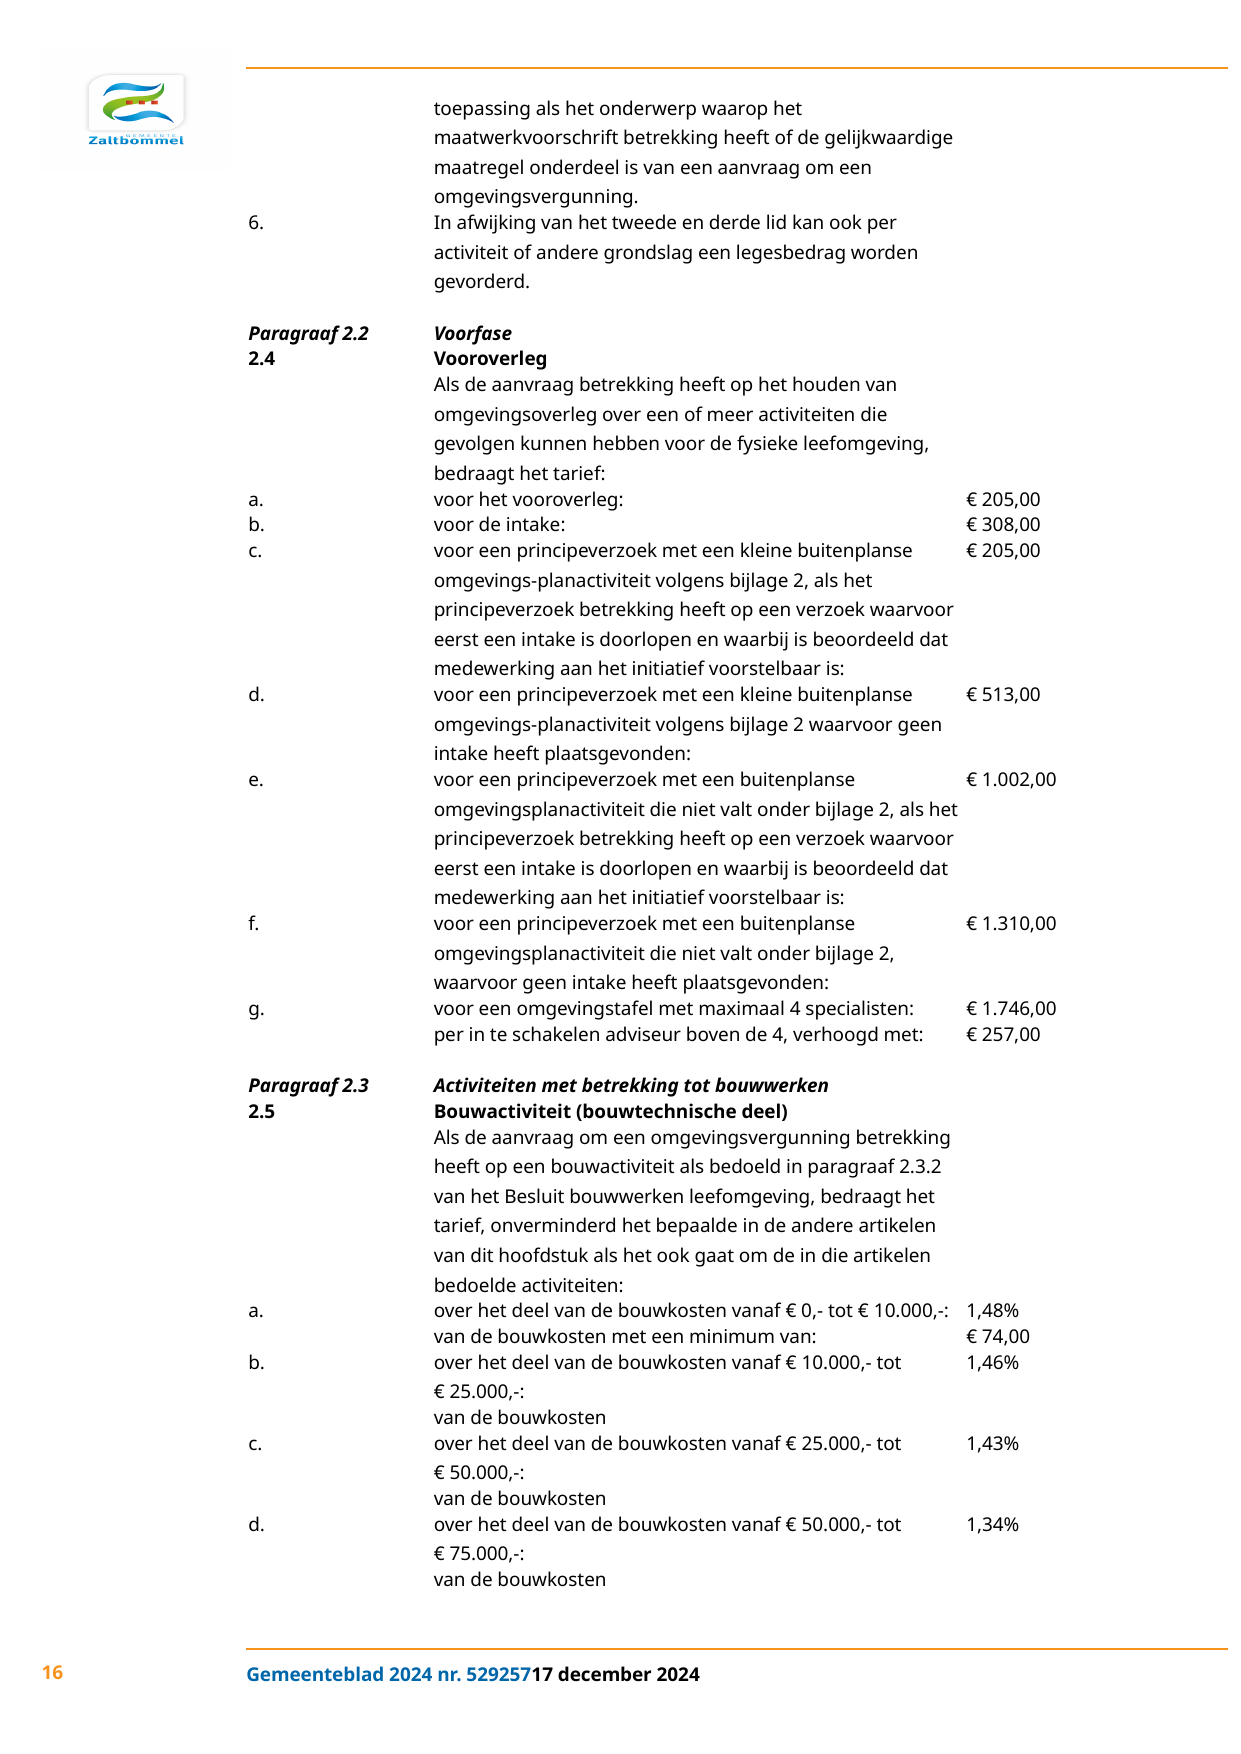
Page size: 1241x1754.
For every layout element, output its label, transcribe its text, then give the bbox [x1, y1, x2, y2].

table_cell a. [248, 486, 433, 512]
table_cell over het deel van de bouwkosten vanaf € 25.000,- tot € 50.000,-: [434, 1430, 966, 1485]
table_cell b. [248, 1349, 433, 1404]
table_cell voor een principeverzoek met een buitenplanse omgevingsplanactiviteit die niet valt onder bijlage 2, als het principeverzoek betrekking heeft op een verzoek waarvoor eerst een intake is doorlopen en waarbij is beoordeeld dat medewerking aan het initiatief voorstelbaar is: [434, 766, 966, 910]
table_cell [966, 95, 1152, 209]
table_cell over het deel van de bouwkosten vanaf € 0,- tot € 10.000,-: [434, 1298, 966, 1323]
table_cell voor een principeverzoek met een kleine buitenplanse omgevings-planactiviteit volgens bijlage 2 waarvoor geen intake heeft plaatsgevonden: [434, 681, 966, 766]
table_cell [966, 1047, 1152, 1072]
table_cell van de bouwkosten [434, 1404, 966, 1430]
table_cell [966, 1404, 1152, 1430]
table_cell d. [248, 681, 433, 766]
table_cell 2.5 [248, 1098, 433, 1124]
table_cell d. [248, 1511, 433, 1566]
table_cell over het deel van de bouwkosten vanaf € 10.000,- tot € 25.000,-: [434, 1349, 966, 1404]
table_cell 1,34% [966, 1511, 1152, 1566]
table_cell [434, 1047, 966, 1072]
table_cell [966, 1485, 1152, 1511]
table_cell voor een principeverzoek met een kleine buitenplanse omgevings-planactiviteit volgens bijlage 2, als het principeverzoek betrekking heeft op een verzoek waarvoor eerst een intake is doorlopen en waarbij is beoordeeld dat medewerking aan het initiatief voorstelbaar is: [434, 537, 966, 681]
table_cell c. [248, 537, 433, 681]
table_cell Vooroverleg [434, 346, 966, 371]
table_cell [966, 1073, 1152, 1098]
table_cell [966, 1124, 1152, 1297]
table_cell van de bouwkosten [434, 1566, 966, 1592]
table_cell c. [248, 1430, 433, 1485]
table_cell [248, 1124, 433, 1297]
table_cell a. [248, 1298, 433, 1323]
table_cell € 205,00 [966, 537, 1152, 681]
table_cell 1,48% [966, 1298, 1152, 1323]
table_cell b. [248, 512, 433, 537]
table_cell [248, 1021, 433, 1047]
table_cell g. [248, 995, 433, 1021]
table_cell [966, 209, 1152, 294]
table_cell van de bouwkosten met een minimum van: [434, 1323, 966, 1349]
table_cell € 257,00 [966, 1021, 1152, 1047]
table_cell [966, 1566, 1152, 1592]
table_cell [248, 1485, 433, 1511]
table_cell [966, 346, 1152, 371]
table_cell [248, 1323, 433, 1349]
table_cell Bouwactiviteit (bouwtechnische deel) [434, 1098, 966, 1124]
table_cell [434, 294, 966, 320]
table_cell [248, 371, 433, 486]
table_cell e. [248, 766, 433, 910]
table_cell [248, 1404, 433, 1430]
table_cell € 1.746,00 [966, 995, 1152, 1021]
table_cell € 205,00 [966, 486, 1152, 512]
table_cell Activiteiten met betrekking tot bouwwerken [434, 1073, 966, 1098]
table_cell [966, 320, 1152, 346]
table_cell van de bouwkosten [434, 1485, 966, 1511]
table_cell [966, 371, 1152, 486]
table_cell [966, 294, 1152, 320]
table_cell [248, 95, 433, 209]
table_cell voor een principeverzoek met een buitenplanse omgevingsplanactiviteit die niet valt onder bijlage 2, waarvoor geen intake heeft plaatsgevonden: [434, 910, 966, 995]
table_cell € 1.310,00 [966, 910, 1152, 995]
table_cell Paragraaf 2.3 [248, 1073, 433, 1098]
table_cell [248, 1566, 433, 1592]
table_cell € 74,00 [966, 1323, 1152, 1349]
table_cell € 1.002,00 [966, 766, 1152, 910]
picture [41, 47, 231, 172]
table_cell Als de aanvraag betrekking heeft op het houden van omgevingsoverleg over een of meer activiteiten die gevolgen kunnen hebben voor de fysieke leefomgeving, bedraagt het tarief: [434, 371, 966, 486]
table_cell per in te schakelen adviseur boven de 4, verhoogd met: [434, 1021, 966, 1047]
table_cell € 513,00 [966, 681, 1152, 766]
table_cell Paragraaf 2.2 [248, 320, 433, 346]
table_cell f. [248, 910, 433, 995]
table_cell € 308,00 [966, 512, 1152, 537]
table_cell Voorfase [434, 320, 966, 346]
table_cell voor de intake: [434, 512, 966, 537]
table_cell 2.4 [248, 346, 433, 371]
table_cell over het deel van de bouwkosten vanaf € 50.000,- tot € 75.000,-: [434, 1511, 966, 1566]
table_cell [248, 1047, 433, 1072]
table_cell In afwijking van het tweede en derde lid kan ook per activiteit of andere grondslag een legesbedrag worden gevorderd. [434, 209, 966, 294]
table_cell 1,46% [966, 1349, 1152, 1404]
table_cell Als de aanvraag om een omgevingsvergunning betrekking heeft op een bouwactiviteit als bedoeld in paragraaf 2.3.2 van het Besluit bouwwerken leefomgeving, bedraagt het tarief, onverminderd het bepaalde in de andere artikelen van dit hoofdstuk als het ook gaat om de in die artikelen bedoelde activiteiten: [434, 1124, 966, 1297]
table_cell 1,43% [966, 1430, 1152, 1485]
table_cell voor een omgevingstafel met maximaal 4 specialisten: [434, 995, 966, 1021]
table_cell voor het vooroverleg: [434, 486, 966, 512]
table_cell 6. [248, 209, 433, 294]
table_cell toepassing als het onderwerp waarop het maatwerkvoorschrift betrekking heeft of de gelijkwaardige maatregel onderdeel is van een aanvraag om een omgevingsvergunning. [434, 95, 966, 209]
table_cell [966, 1098, 1152, 1124]
table_cell [248, 294, 433, 320]
